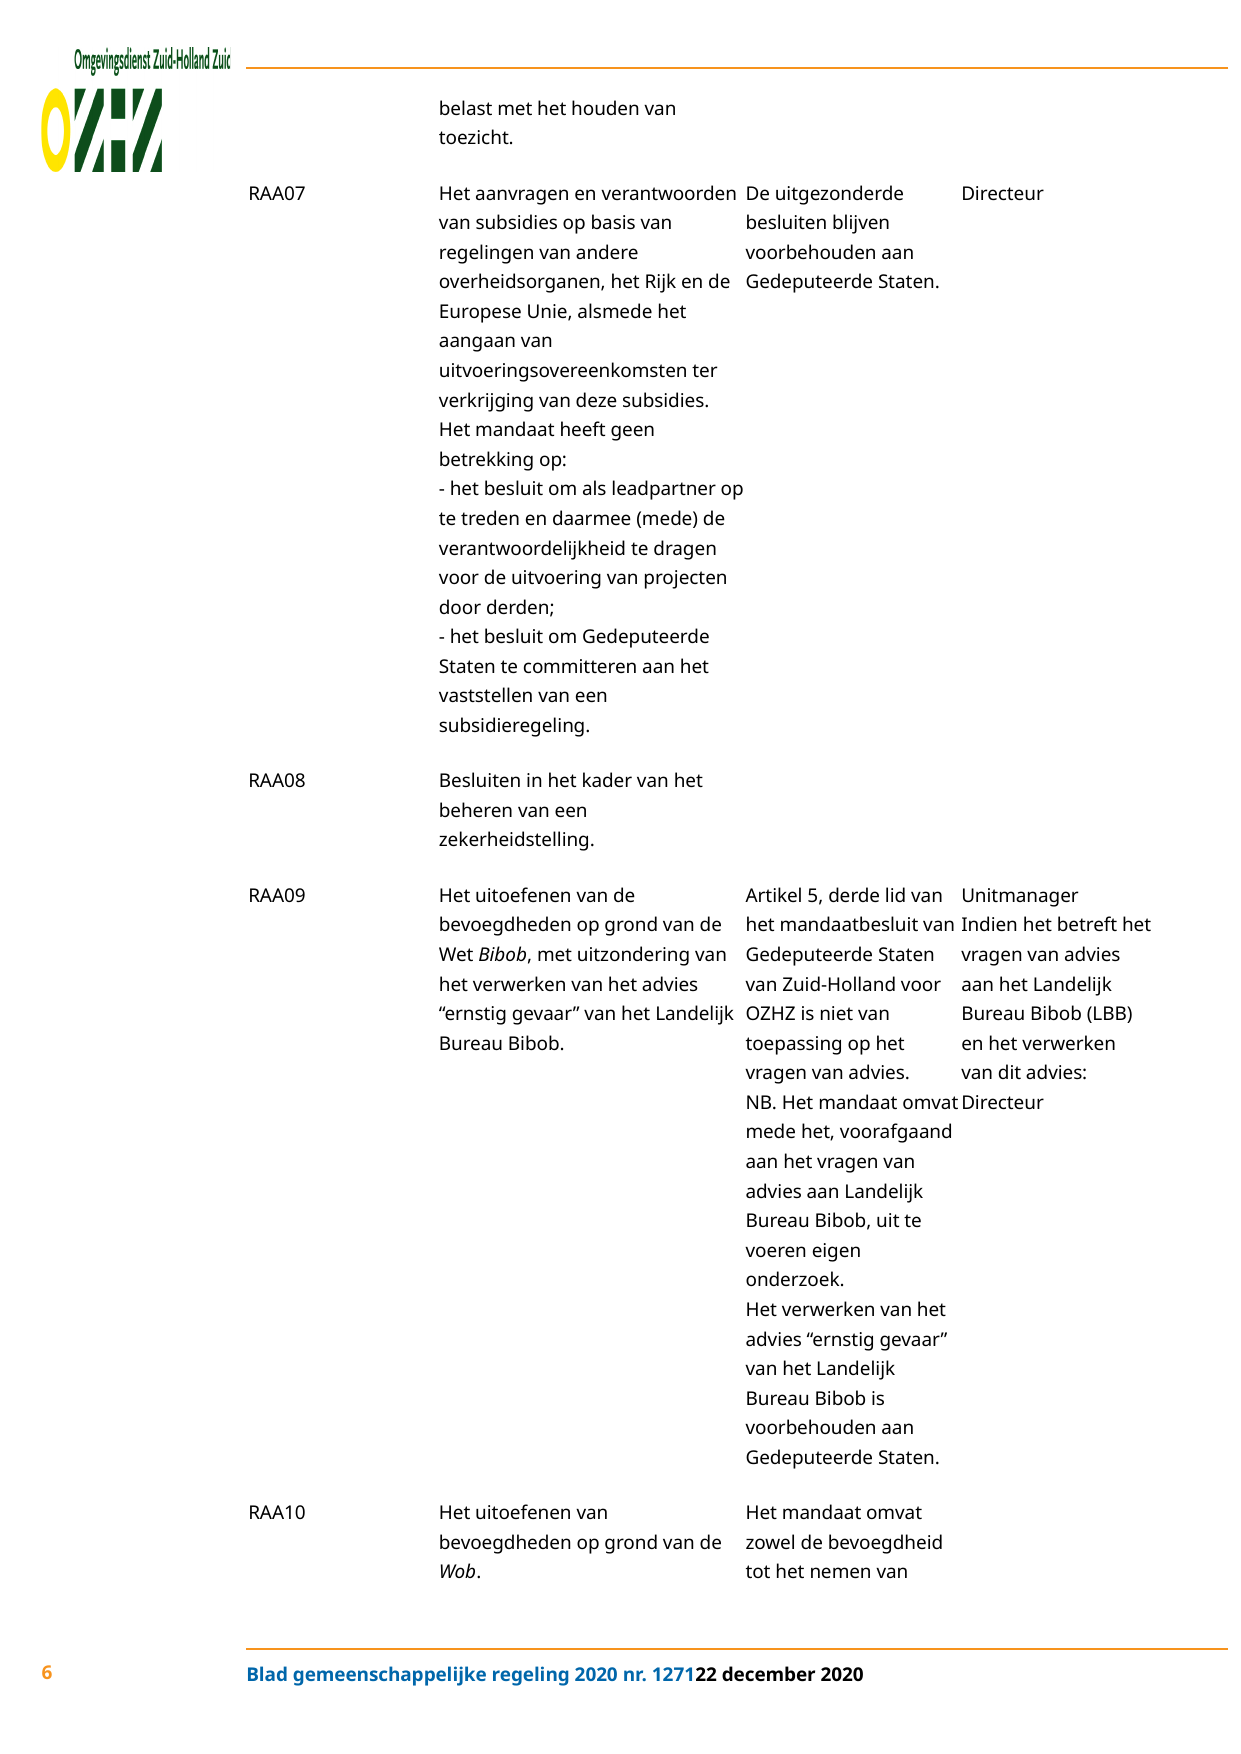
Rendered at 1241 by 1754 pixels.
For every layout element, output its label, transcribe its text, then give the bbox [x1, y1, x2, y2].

picture [41, 47, 231, 172]
table_cell RAA07 [248, 150, 439, 738]
table_cell belast met het houden van toezicht. [439, 95, 745, 150]
table_cell Directeur [961, 150, 1152, 738]
table_cell [961, 1470, 1152, 1584]
table_cell Artikel 5, derde lid van het mandaatbesluit van Gedeputeerde Staten van Zuid-Holland voor OZHZ is niet van toepassing op het vragen van advies. NB. Het mandaat omvat mede het, voorafgaand aan het vragen van advies aan Landelijk Bureau Bibob, uit te voeren eigen onderzoek. Het verwerken van het advies “ernstig gevaar” van het Landelijk Bureau Bibob is voorbehouden aan Gedeputeerde Staten. [745, 853, 961, 1470]
table_cell Besluiten in het kader van het beheren van een zekerheidstelling. [439, 738, 745, 852]
table_cell [248, 95, 439, 150]
table_cell RAA10 [248, 1470, 439, 1584]
table_cell Het uitoefenen van de bevoegdheden op grond van de Wet Bibob, met uitzondering van het verwerken van het advies “ernstig gevaar” van het Landelijk Bureau Bibob. [439, 853, 745, 1470]
table_cell RAA08 [248, 738, 439, 852]
table_cell RAA09 [248, 853, 439, 1470]
table_cell [745, 95, 961, 150]
table_cell Het uitoefenen van bevoegdheden op grond van de Wob. [439, 1470, 745, 1584]
table_cell Het mandaat omvat zowel de bevoegdheid tot het nemen van [745, 1470, 961, 1584]
table_cell [745, 738, 961, 852]
table_cell Unitmanager Indien het betreft het vragen van advies aan het Landelijk Bureau Bibob (LBB) en het verwerken van dit advies: Directeur [961, 853, 1152, 1470]
table_cell De uitgezonderde besluiten blijven voorbehouden aan Gedeputeerde Staten. [745, 150, 961, 738]
table_cell [961, 738, 1152, 852]
table_cell [961, 95, 1152, 150]
table_cell Het aanvragen en verantwoorden van subsidies op basis van regelingen van andere overheidsorganen, het Rijk en de Europese Unie, alsmede het aangaan van uitvoeringsovereenkomsten ter verkrijging van deze subsidies. Het mandaat heeft geen betrekking op: - het besluit om als leadpartner op te treden en daarmee (mede) de verantwoordelijkheid te dragen voor de uitvoering van projecten door derden; - het besluit om Gedeputeerde Staten te committeren aan het vaststellen van een subsidieregeling. [439, 150, 745, 738]
